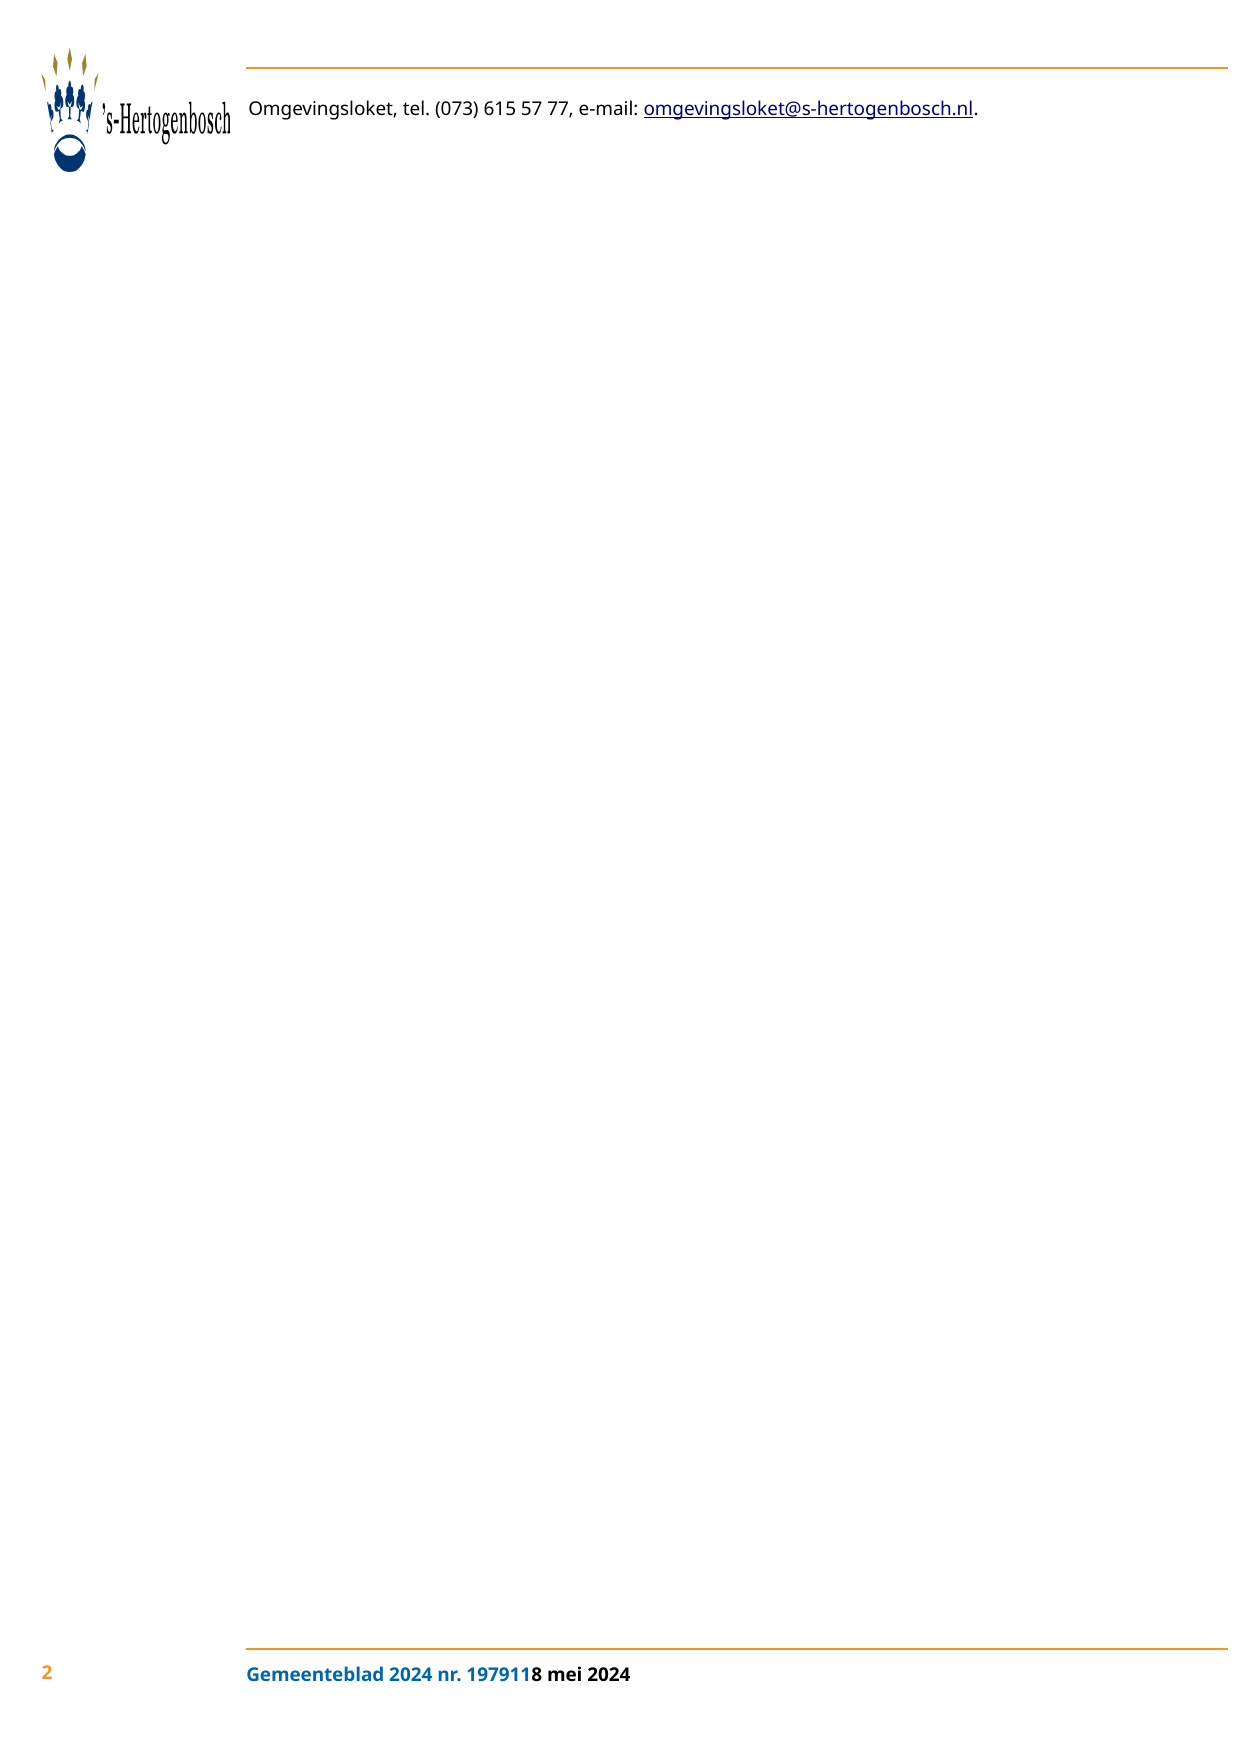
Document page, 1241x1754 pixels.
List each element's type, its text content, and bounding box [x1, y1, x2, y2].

text Omgevingsloket, tel. (073) 615 57 77, e-mail: omgevingsloket@s-hertogenbosch.nl. [248, 95, 1152, 121]
picture [41, 47, 231, 172]
